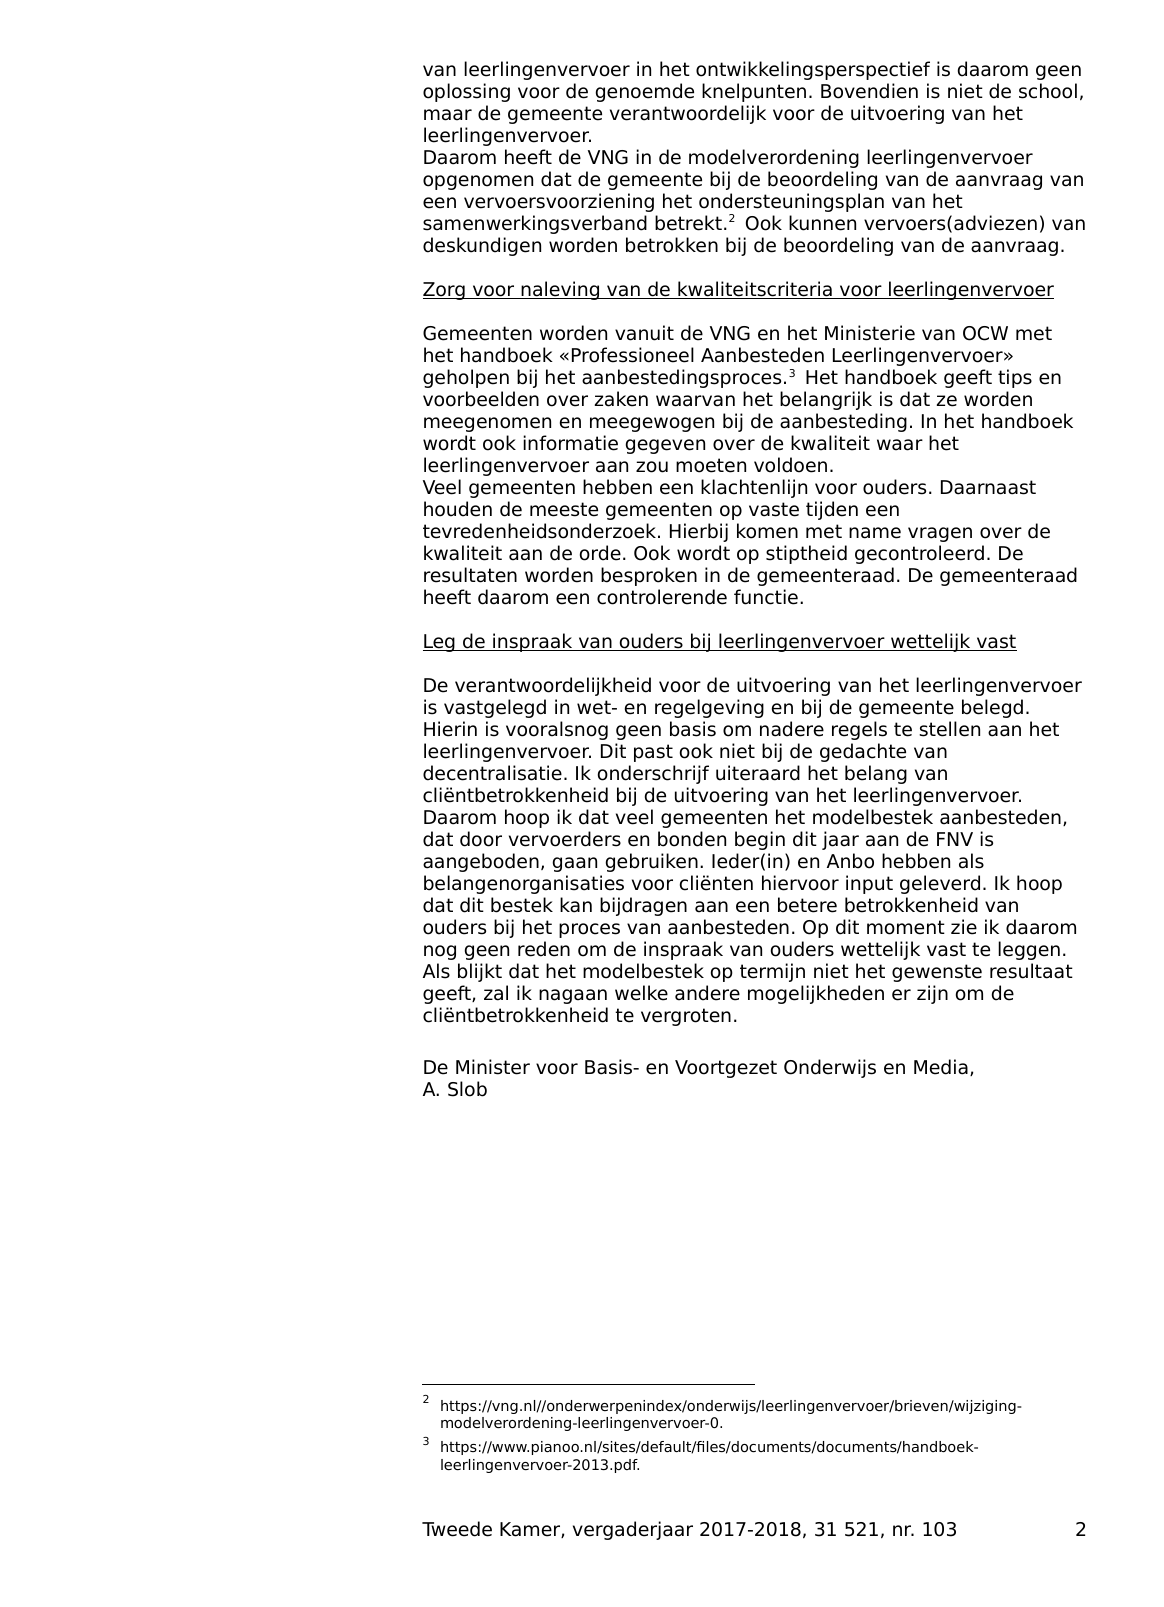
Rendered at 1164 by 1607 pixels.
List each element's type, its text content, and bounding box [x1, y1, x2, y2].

text Veel gemeenten hebben een klachtenlijn voor ouders. Daarnaast houden de meeste gemeenten op vaste tijden een tevredenheidsonderzoek. Hierbij komen met name vragen over de kwaliteit aan de orde. Ook wordt op stiptheid gecontroleerd. De resultaten worden besproken in de gemeenteraad. De gemeenteraad heeft daarom een controlerende functie. [422, 477, 1087, 609]
text https://www.pianoo.nl/sites/default/files/documents/documents/handboek-leerlingenvervoer-2013.pdf. [422, 1435, 1087, 1474]
subtitle Leg de inspraak van ouders bij leerlingenvervoer wettelijk vast [422, 631, 1087, 653]
text De Minister voor Basis- en Voortgezet Onderwijs en Media, A. Slob [422, 1057, 1087, 1101]
subtitle Zorg voor naleving van de kwaliteitscriteria voor leerlingenvervoer [422, 279, 1087, 301]
text https://vng.nl//onderwerpenindex/onderwijs/leerlingenvervoer/brieven/wijziging-modelverordening-leerlingenvervoer-0. [422, 1393, 1087, 1432]
text Daarom hoop ik dat veel gemeenten het modelbestek aanbesteden, dat door vervoerders en bonden begin dit jaar aan de FNV is aangeboden, gaan gebruiken. Ieder(in) en Anbo hebben als belangenorganisaties voor cliënten hiervoor input geleverd. Ik hoop dat dit bestek kan bijdragen aan een betere betrokkenheid van ouders bij het proces van aanbesteden. Op dit moment zie ik daarom nog geen reden om de inspraak van ouders wettelijk vast te leggen. Als blijkt dat het modelbestek op termijn niet het gewenste resultaat geeft, zal ik nagaan welke andere mogelijkheden er zijn om de cliëntbetrokkenheid te vergroten. [422, 807, 1087, 1027]
text De verantwoordelijkheid voor de uitvoering van het leerlingenvervoer is vastgelegd in wet- en regelgeving en bij de gemeente belegd. Hierin is vooralsnog geen basis om nadere regels te stellen aan het leerlingenvervoer. Dit past ook niet bij de gedachte van decentralisatie. Ik onderschrijf uiteraard het belang van cliëntbetrokkenheid bij de uitvoering van het leerlingenvervoer. [422, 675, 1087, 807]
text Daarom heeft de VNG in de modelverordening leerlingenvervoer opgenomen dat de gemeente bij de beoordeling van de aanvraag van een vervoersvoorziening het ondersteuningsplan van het samenwerkingsverband betrekt. Ook kunnen vervoers(adviezen) van deskundigen worden betrokken bij de beoordeling van de aanvraag. [422, 147, 1087, 257]
text van leerlingenvervoer in het ontwikkelingsperspectief is daarom geen oplossing voor de genoemde knelpunten. Bovendien is niet de school, maar de gemeente verantwoordelijk voor de uitvoering van het leerlingenvervoer. [422, 59, 1087, 147]
text Gemeenten worden vanuit de VNG en het Ministerie van OCW met het handboek «Professioneel Aanbesteden Leerlingenvervoer» geholpen bij het aanbestedingsproces. Het handboek geeft tips en voorbeelden over zaken waarvan het belangrijk is dat ze worden meegenomen en meegewogen bij de aanbesteding. In het handboek wordt ook informatie gegeven over de kwaliteit waar het leerlingenvervoer aan zou moeten voldoen. [422, 323, 1087, 477]
